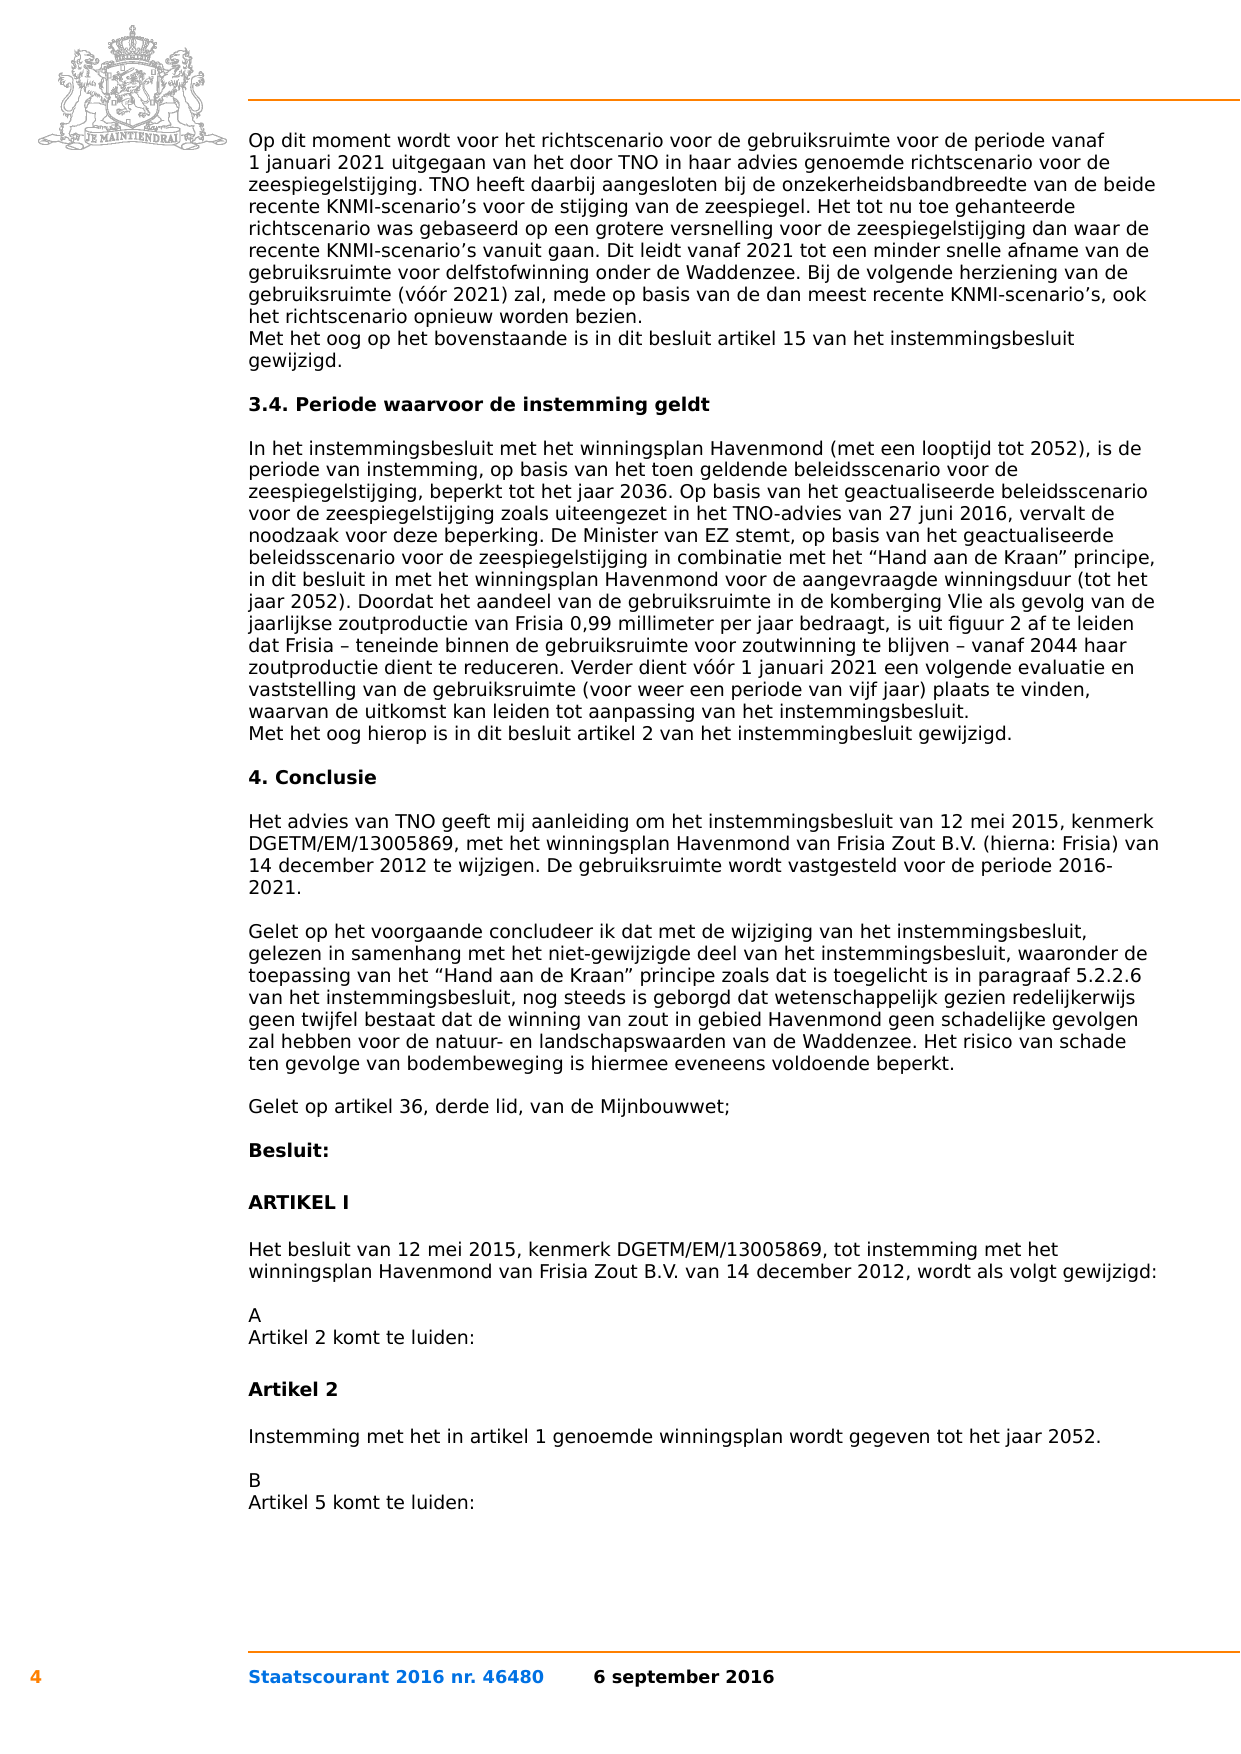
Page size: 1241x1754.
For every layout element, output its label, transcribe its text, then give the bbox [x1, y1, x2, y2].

text Het besluit van 12 mei 2015, kenmerk DGETM/EM/13005869, tot instemming met het winningsplan Havenmond van Frisia Zout B.V. van 14 december 2012, wordt als volgt gewijzigd: [248, 1239, 1163, 1283]
subtitle 3.4. Periode waarvoor de instemming geldt [248, 393, 1163, 416]
text Artikel 2 komt te luiden: [248, 1327, 1163, 1349]
text Besluit: [248, 1140, 1163, 1162]
subtitle A [248, 1305, 1163, 1327]
subtitle ARTIKEL I [248, 1192, 1163, 1214]
subtitle Artikel 2 [248, 1379, 1163, 1401]
text Gelet op artikel 36, derde lid, van de Mijnbouwwet; [248, 1096, 1163, 1118]
text Het advies van TNO geeft mij aanleiding om het instemmingsbesluit van 12 mei 2015, kenmerk DGETM/EM/13005869, met het winningsplan Havenmond van Frisia Zout B.V. (hierna: Frisia) van 14 december 2012 te wijzigen. De gebruiksruimte wordt vastgesteld voor de periode 2016-2021. [248, 811, 1163, 899]
picture [38, 25, 227, 150]
subtitle 4. Conclusie [248, 767, 1163, 789]
text Artikel 5 komt te luiden: [248, 1492, 1163, 1514]
text Met het oog op het bovenstaande is in dit besluit artikel 15 van het instemmingsbesluit gewijzigd. [248, 328, 1163, 372]
text In het instemmingsbesluit met het winningsplan Havenmond (met een looptijd tot 2052), is de periode van instemming, op basis van het toen geldende beleidsscenario voor de zeespiegelstijging, beperkt tot het jaar 2036. Op basis van het geactualiseerde beleidsscenario voor de zeespiegelstijging zoals uiteengezet in het TNO-advies van 27 juni 2016, vervalt de noodzaak voor deze beperking. De Minister van EZ stemt, op basis van het geactualiseerde beleidsscenario voor de zeespiegelstijging in combinatie met het “Hand aan de Kraan” principe, in dit besluit in met het winningsplan Havenmond voor de aangevraagde winningsduur (tot het jaar 2052). Doordat het aandeel van de gebruiksruimte in de komberging Vlie als gevolg van de jaarlijkse zoutproductie van Frisia 0,99 millimeter per jaar bedraagt, is uit figuur 2 af te leiden dat Frisia – teneinde binnen de gebruiksruimte voor zoutwinning te blijven – vanaf 2044 haar zoutproductie dient te reduceren. Verder dient vóór 1 januari 2021 een volgende evaluatie en vaststelling van de gebruiksruimte (voor weer een periode van vijf jaar) plaats te vinden, waarvan de uitkomst kan leiden tot aanpassing van het instemmingsbesluit. [248, 437, 1163, 723]
subtitle B [248, 1470, 1163, 1492]
text Gelet op het voorgaande concludeer ik dat met de wijziging van het instemmingsbesluit, gelezen in samenhang met het niet-gewijzigde deel van het instemmingsbesluit, waaronder de toepassing van het “Hand aan de Kraan” principe zoals dat is toegelicht is in paragraaf 5.2.2.6 van het instemmingsbesluit, nog steeds is geborgd dat wetenschappelijk gezien redelijkerwijs geen twijfel bestaat dat de winning van zout in gebied Havenmond geen schadelijke gevolgen zal hebben voor de natuur- en landschapswaarden van de Waddenzee. Het risico van schade ten gevolge van bodembeweging is hiermee eveneens voldoende beperkt. [248, 921, 1163, 1074]
text Met het oog hierop is in dit besluit artikel 2 van het instemmingbesluit gewijzigd. [248, 723, 1163, 745]
text Op dit moment wordt voor het richtscenario voor de gebruiksruimte voor de periode vanaf 1 januari 2021 uitgegaan van het door TNO in haar advies genoemde richtscenario voor de zeespiegelstijging. TNO heeft daarbij aangesloten bij de onzekerheidsbandbreedte van de beide recente KNMI-scenario’s voor de stijging van de zeespiegel. Het tot nu toe gehanteerde richtscenario was gebaseerd op een grotere versnelling voor de zeespiegelstijging dan waar de recente KNMI-scenario’s vanuit gaan. Dit leidt vanaf 2021 tot een minder snelle afname van de gebruiksruimte voor delfstofwinning onder de Waddenzee. Bij de volgende herziening van de gebruiksruimte (vóór 2021) zal, mede op basis van de dan meest recente KNMI-scenario’s, ook het richtscenario opnieuw worden bezien. [248, 130, 1163, 328]
text Instemming met het in artikel 1 genoemde winningsplan wordt gegeven tot het jaar 2052. [248, 1426, 1163, 1448]
